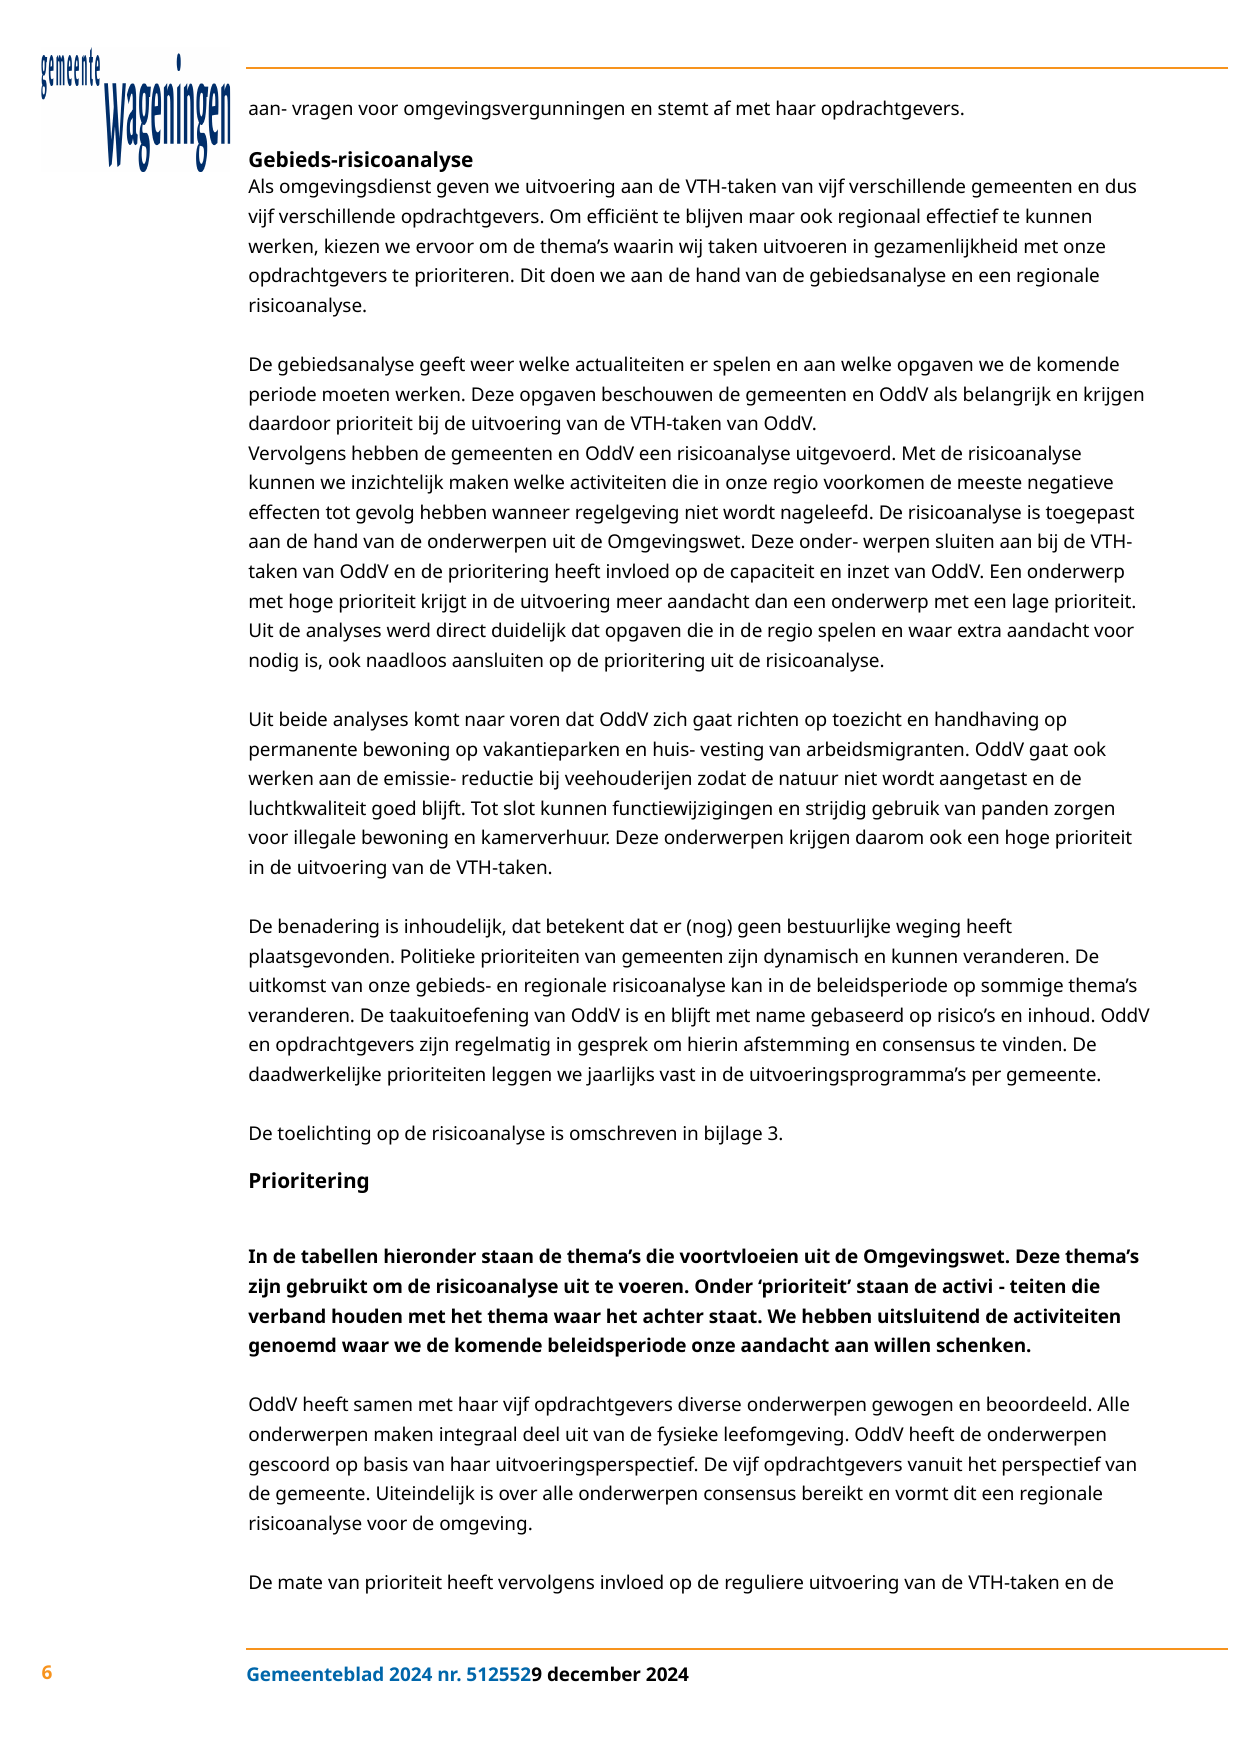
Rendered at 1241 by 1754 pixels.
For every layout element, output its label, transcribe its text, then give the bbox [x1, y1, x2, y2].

text aan- vragen voor omgevingsvergunningen en stemt af met haar opdrachtgevers. [248, 95, 1152, 121]
picture [41, 47, 231, 172]
text Vervolgens hebben de gemeenten en OddV een risicoanalyse uitgevoerd. Met de risicoanalyse kunnen we inzichtelijk maken welke activiteiten die in onze regio voorkomen de meeste negatieve effecten tot gevolg hebben wanneer regelgeving niet wordt nageleefd. De risicoanalyse is toegepast aan de hand van de onderwerpen uit de Omgevingswet. Deze onder- werpen sluiten aan bij de VTH-taken van OddV en de prioritering heeft invloed op de capaciteit en inzet van OddV. Een onderwerp met hoge prioriteit krijgt in de uitvoering meer aandacht dan een onderwerp met een lage prioriteit. Uit de analyses werd direct duidelijk dat opgaven die in de regio spelen en waar extra aandacht voor nodig is, ook naadloos aansluiten op de prioritering uit de risicoanalyse. [248, 440, 1152, 673]
text Als omgevingsdienst geven we uitvoering aan de VTH-taken van vijf verschillende gemeenten en dus vijf verschillende opdrachtgevers. Om efficiënt te blijven maar ook regionaal effectief te kunnen werken, kiezen we ervoor om de thema’s waarin wij taken uitvoeren in gezamenlijkheid met onze opdrachtgevers te prioriteren. Dit doen we aan de hand van de gebiedsanalyse en een regionale risicoanalyse. [248, 174, 1152, 318]
text De gebiedsanalyse geeft weer welke actualiteiten er spelen en aan welke opgaven we de komende periode moeten werken. Deze opgaven beschouwen de gemeenten en OddV als belangrijk en krijgen daardoor prioriteit bij de uitvoering van de VTH-taken van OddV. [248, 351, 1152, 436]
text De mate van prioriteit heeft vervolgens invloed op de reguliere uitvoering van de VTH-taken en de [248, 1569, 1152, 1595]
text In de tabellen hieronder staan de thema’s die voortvloeien uit de Omgevingswet. Deze thema’s zijn gebruikt om de risicoanalyse uit te voeren. Onder ‘prioriteit’ staan de activi - teiten die verband houden met het thema waar het achter staat. We hebben uitsluitend de activiteiten genoemd waar we de komende beleidsperiode onze aandacht aan willen schenken. [248, 1244, 1152, 1358]
text OddV heeft samen met haar vijf opdrachtgevers diverse onderwerpen gewogen en beoordeeld. Alle onderwerpen maken integraal deel uit van de fysieke leefomgeving. OddV heeft de onderwerpen gescoord op basis van haar uitvoeringsperspectief. De vijf opdrachtgevers vanuit het perspectief van de gemeente. Uiteindelijk is over alle onderwerpen consensus bereikt en vormt dit een regionale risicoanalyse voor de omgeving. [248, 1392, 1152, 1536]
text Uit beide analyses komt naar voren dat OddV zich gaat richten op toezicht en handhaving op permanente bewoning op vakantieparken en huis- vesting van arbeidsmigranten. OddV gaat ook werken aan de emissie- reductie bij veehouderijen zodat de natuur niet wordt aangetast en de luchtkwaliteit goed blijft. Tot slot kunnen functiewijzigingen en strijdig gebruik van panden zorgen voor illegale bewoning en kamerverhuur. Deze onderwerpen krijgen daarom ook een hoge prioriteit in de uitvoering van de VTH-taken. [248, 706, 1152, 880]
text De toelichting op de risicoanalyse is omschreven in bijlage 3. [248, 1120, 1152, 1146]
text De benadering is inhoudelijk, dat betekent dat er (nog) geen bestuurlijke weging heeft plaatsgevonden. Politieke prioriteiten van gemeenten zijn dynamisch en kunnen veranderen. De uitkomst van onze gebieds- en regionale risicoanalyse kan in de beleidsperiode op sommige thema’s veranderen. De taakuitoefening van OddV is en blijft met name gebaseerd op risico’s en inhoud. OddV en opdrachtgevers zijn regelmatig in gesprek om hierin afstemming en consensus te vinden. De daadwerkelijke prioriteiten leggen we jaarlijks vast in de uitvoeringsprogramma’s per gemeente. [248, 913, 1152, 1087]
text Prioritering [248, 1166, 1152, 1194]
text Gebieds-risicoanalyse [248, 145, 1152, 174]
